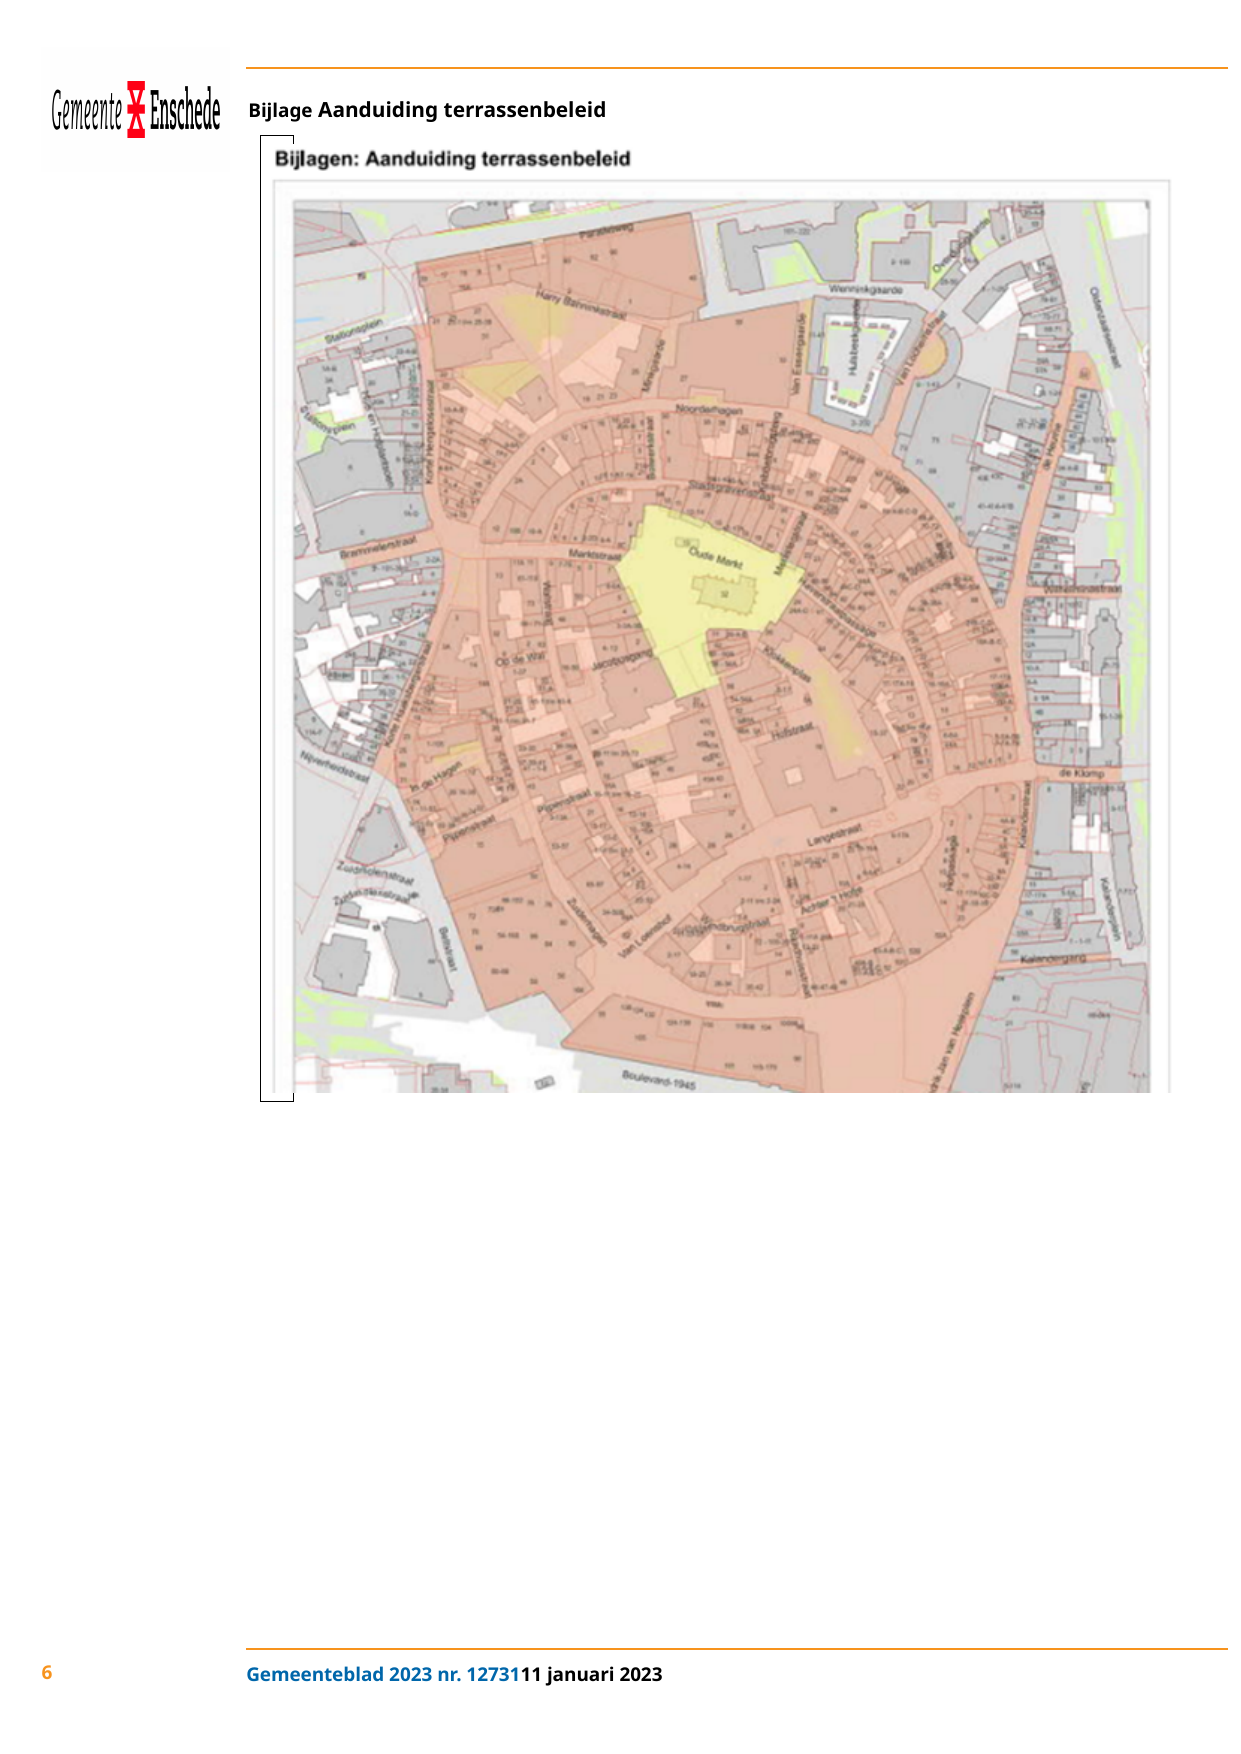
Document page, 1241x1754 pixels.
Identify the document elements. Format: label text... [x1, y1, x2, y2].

picture [268, 144, 1173, 1093]
text Bijlage Aanduiding terrassenbeleid [248, 95, 1152, 123]
picture [41, 47, 231, 172]
